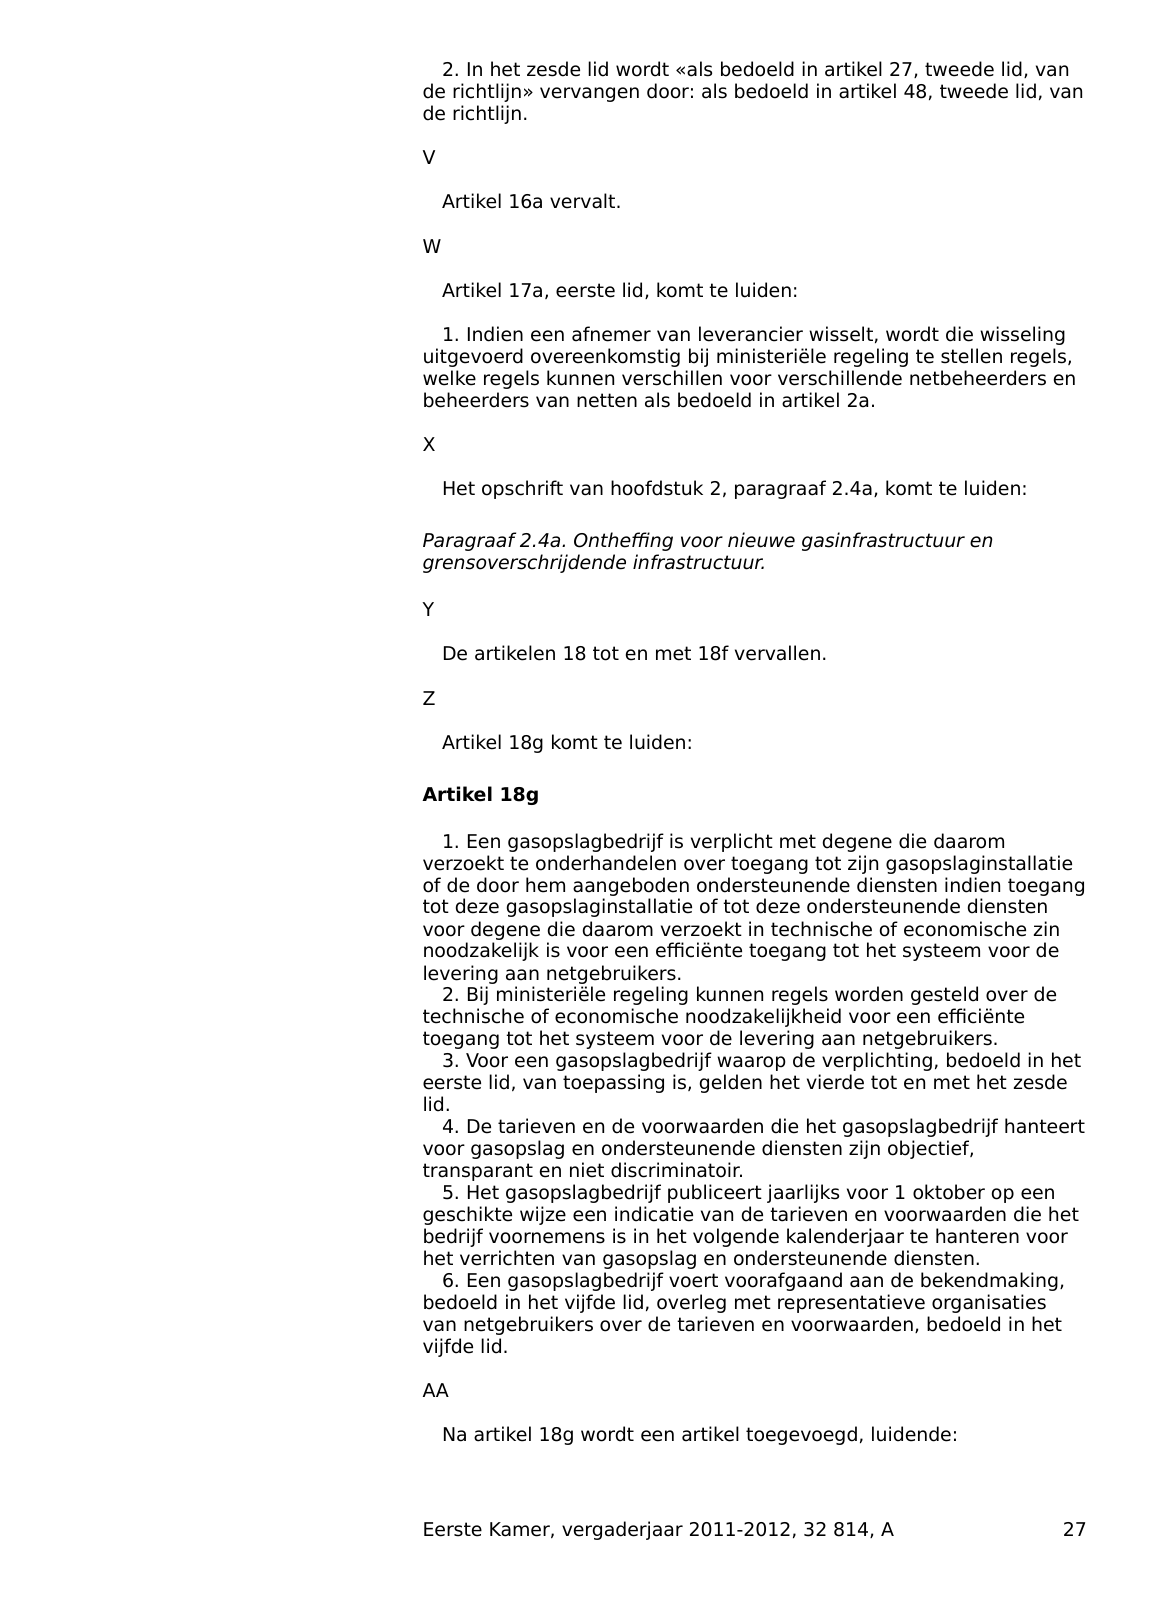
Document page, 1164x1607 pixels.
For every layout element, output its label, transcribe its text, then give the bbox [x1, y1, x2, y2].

text V [422, 147, 1087, 169]
text 2. In het zesde lid wordt «als bedoeld in artikel 27, tweede lid, van de richtlijn» vervangen door: als bedoeld in artikel 48, tweede lid, van de richtlijn. [422, 59, 1087, 125]
text 2. Bij ministeriële regeling kunnen regels worden gesteld over de technische of economische noodzakelijkheid voor een efficiënte toegang tot het systeem voor de levering aan netgebruikers. [422, 984, 1087, 1050]
text De artikelen 18 tot en met 18f vervallen. [422, 643, 1087, 665]
text X [422, 434, 1087, 456]
text 6. Een gasopslagbedrijf voert voorafgaand aan de bekendmaking, bedoeld in het vijfde lid, overleg met representatieve organisaties van netgebruikers over de tarieven en voorwaarden, bedoeld in het vijfde lid. [422, 1270, 1087, 1358]
subtitle Artikel 18g [422, 783, 1087, 806]
text Artikel 16a vervalt. [422, 191, 1087, 213]
subtitle Paragraaf 2.4a. Ontheffing voor nieuwe gasinfrastructuur en grensoverschrijdende infrastructuur. [422, 530, 1087, 574]
text Y [422, 599, 1087, 621]
text 5. Het gasopslagbedrijf publiceert jaarlijks voor 1 oktober op een geschikte wijze een indicatie van de tarieven en voorwaarden die het bedrijf voornemens is in het volgende kalenderjaar te hanteren voor het verrichten van gasopslag en ondersteunende diensten. [422, 1182, 1087, 1270]
text 1. Een gasopslagbedrijf is verplicht met degene die daarom verzoekt te onderhandelen over toegang tot zijn gasopslaginstallatie of de door hem aangeboden ondersteunende diensten indien toegang tot deze gasopslaginstallatie of tot deze ondersteunende diensten voor degene die daarom verzoekt in technische of economische zin noodzakelijk is voor een efficiënte toegang tot het systeem voor de levering aan netgebruikers. [422, 831, 1087, 984]
text 3. Voor een gasopslagbedrijf waarop de verplichting, bedoeld in het eerste lid, van toepassing is, gelden het vierde tot en met het zesde lid. [422, 1050, 1087, 1116]
text Artikel 18g komt te luiden: [422, 732, 1087, 753]
text Z [422, 687, 1087, 709]
text AA [422, 1380, 1087, 1402]
text 4. De tarieven en de voorwaarden die het gasopslagbedrijf hanteert voor gasopslag en ondersteunende diensten zijn objectief, transparant en niet discriminatoir. [422, 1116, 1087, 1182]
text Artikel 17a, eerste lid, komt te luiden: [422, 280, 1087, 302]
text Het opschrift van hoofdstuk 2, paragraaf 2.4a, komt te luiden: [422, 478, 1087, 500]
text 1. Indien een afnemer van leverancier wisselt, wordt die wisseling uitgevoerd overeenkomstig bij ministeriële regeling te stellen regels, welke regels kunnen verschillen voor verschillende netbeheerders en beheerders van netten als bedoeld in artikel 2a. [422, 324, 1087, 412]
text W [422, 236, 1087, 257]
text Na artikel 18g wordt een artikel toegevoegd, luidende: [422, 1424, 1087, 1446]
